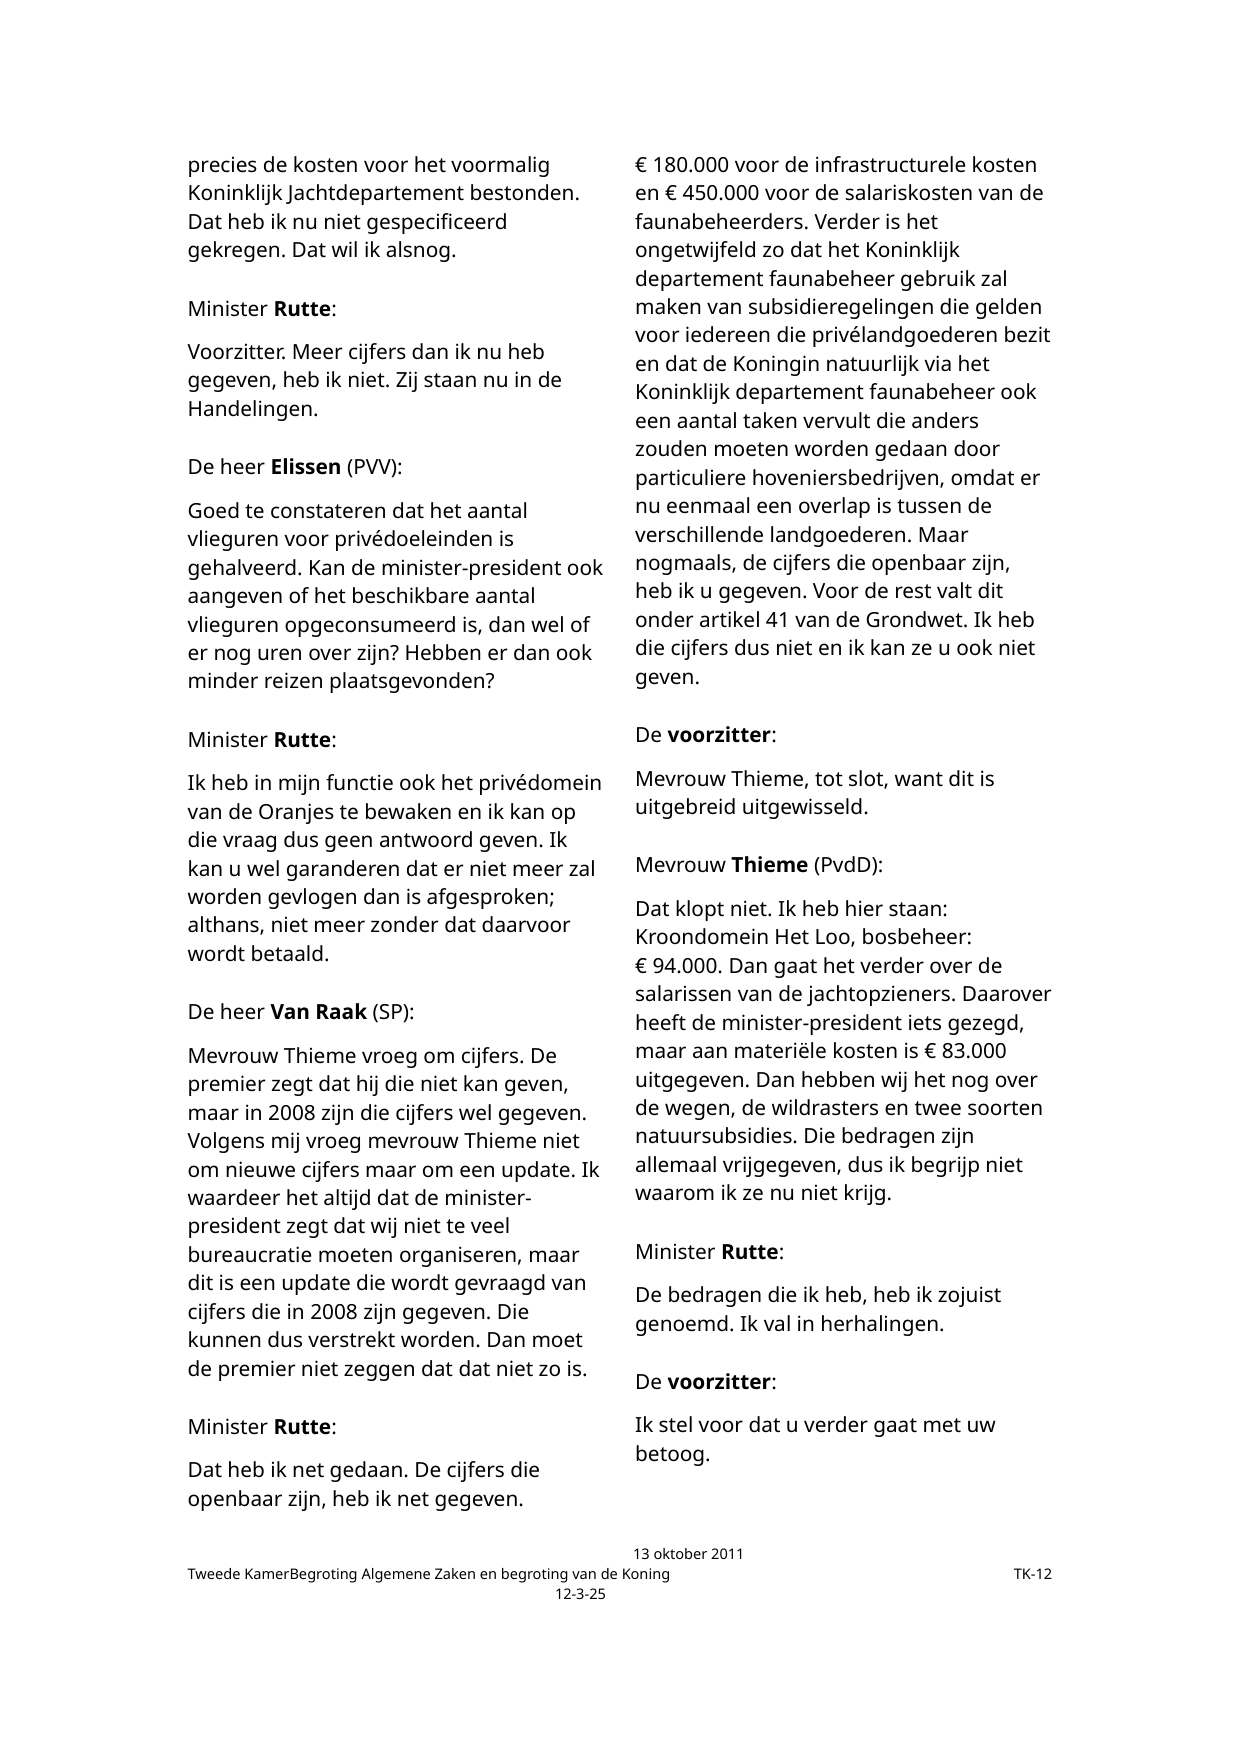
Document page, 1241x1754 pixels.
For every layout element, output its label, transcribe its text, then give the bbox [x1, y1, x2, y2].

text € 180.000 voor de infrastructurele kosten en € 450.000 voor de salariskosten van de faunabeheerders. Verder is het ongetwijfeld zo dat het Koninklijk departement faunabeheer gebruik zal maken van subsidieregelingen die gelden voor iedereen die privélandgoederen bezit en dat de Koningin natuurlijk via het Koninklijk departement faunabeheer ook een aantal taken vervult die anders zouden moeten worden gedaan door particuliere hoveniersbedrijven, omdat er nu eenmaal een overlap is tussen de verschillende landgoederen. Maar nogmaals, de cijfers die openbaar zijn, heb ik u gegeven. Voor de rest valt dit onder artikel 41 van de Grondwet. Ik heb die cijfers dus niet en ik kan ze u ook niet geven. [635, 150, 1053, 690]
text De voorzitter: [635, 1367, 1053, 1396]
text Voorzitter. Meer cijfers dan ik nu heb gegeven, heb ik niet. Zij staan nu in de Handelingen. [187, 337, 605, 422]
text Dat klopt niet. Ik heb hier staan: Kroondomein Het Loo, bosbeheer: € 94.000. Dan gaat het verder over de salarissen van de jachtopzieners. Daarover heeft de minister-president iets gezegd, maar aan materiële kosten is € 83.000 uitgegeven. Dan hebben wij het nog over de wegen, de wildrasters en twee soorten natuursubsidies. Die bedragen zijn allemaal vrijgegeven, dus ik begrijp niet waarom ik ze nu niet krijg. [635, 894, 1053, 1207]
text De heer Van Raak (SP): [187, 997, 605, 1026]
text Ik heb in mijn functie ook het privédomein van de Oranjes te bewaken en ik kan op die vraag dus geen antwoord geven. Ik kan u wel garanderen dat er niet meer zal worden gevlogen dan is afgesproken; althans, niet meer zonder dat daarvoor wordt betaald. [187, 768, 605, 967]
text Goed te constateren dat het aantal vlieguren voor privédoeleinden is gehalveerd. Kan de minister-president ook aangeven of het beschikbare aantal vlieguren opgeconsumeerd is, dan wel of er nog uren over zijn? Hebben er dan ook minder reizen plaatsgevonden? [187, 496, 605, 695]
text Mevrouw Thieme, tot slot, want dit is uitgebreid uitgewisseld. [635, 764, 1053, 821]
text Dat heb ik net gedaan. De cijfers die openbaar zijn, heb ik net gegeven. [187, 1456, 605, 1512]
text Minister Rutte: [187, 1412, 605, 1441]
text Minister Rutte: [635, 1237, 1053, 1265]
text De bedragen die ik heb, heb ik zojuist genoemd. Ik val in herhalingen. [635, 1280, 1053, 1337]
text Mevrouw Thieme (PvdD): [635, 851, 1053, 879]
text Mevrouw Thieme vroeg om cijfers. De premier zegt dat hij die niet kan geven, maar in 2008 zijn die cijfers wel gegeven. Volgens mij vroeg mevrouw Thieme niet om nieuwe cijfers maar om een update. Ik waardeer het altijd dat de minister-president zegt dat wij niet te veel bureaucratie moeten organiseren, maar dit is een update die wordt gevraagd van cijfers die in 2008 zijn gegeven. Die kunnen dus verstrekt worden. Dan moet de premier niet zeggen dat dat niet zo is. [187, 1041, 605, 1382]
text De heer Elissen (PVV): [187, 452, 605, 481]
text Minister Rutte: [187, 725, 605, 753]
text precies de kosten voor het voormalig Koninklijk Jachtdepartement bestonden. Dat heb ik nu niet gespecificeerd gekregen. Dat wil ik alsnog. [187, 150, 605, 264]
text Ik stel voor dat u verder gaat met uw betoog. [635, 1411, 1053, 1467]
text Minister Rutte: [187, 294, 605, 322]
text De voorzitter: [635, 720, 1053, 749]
